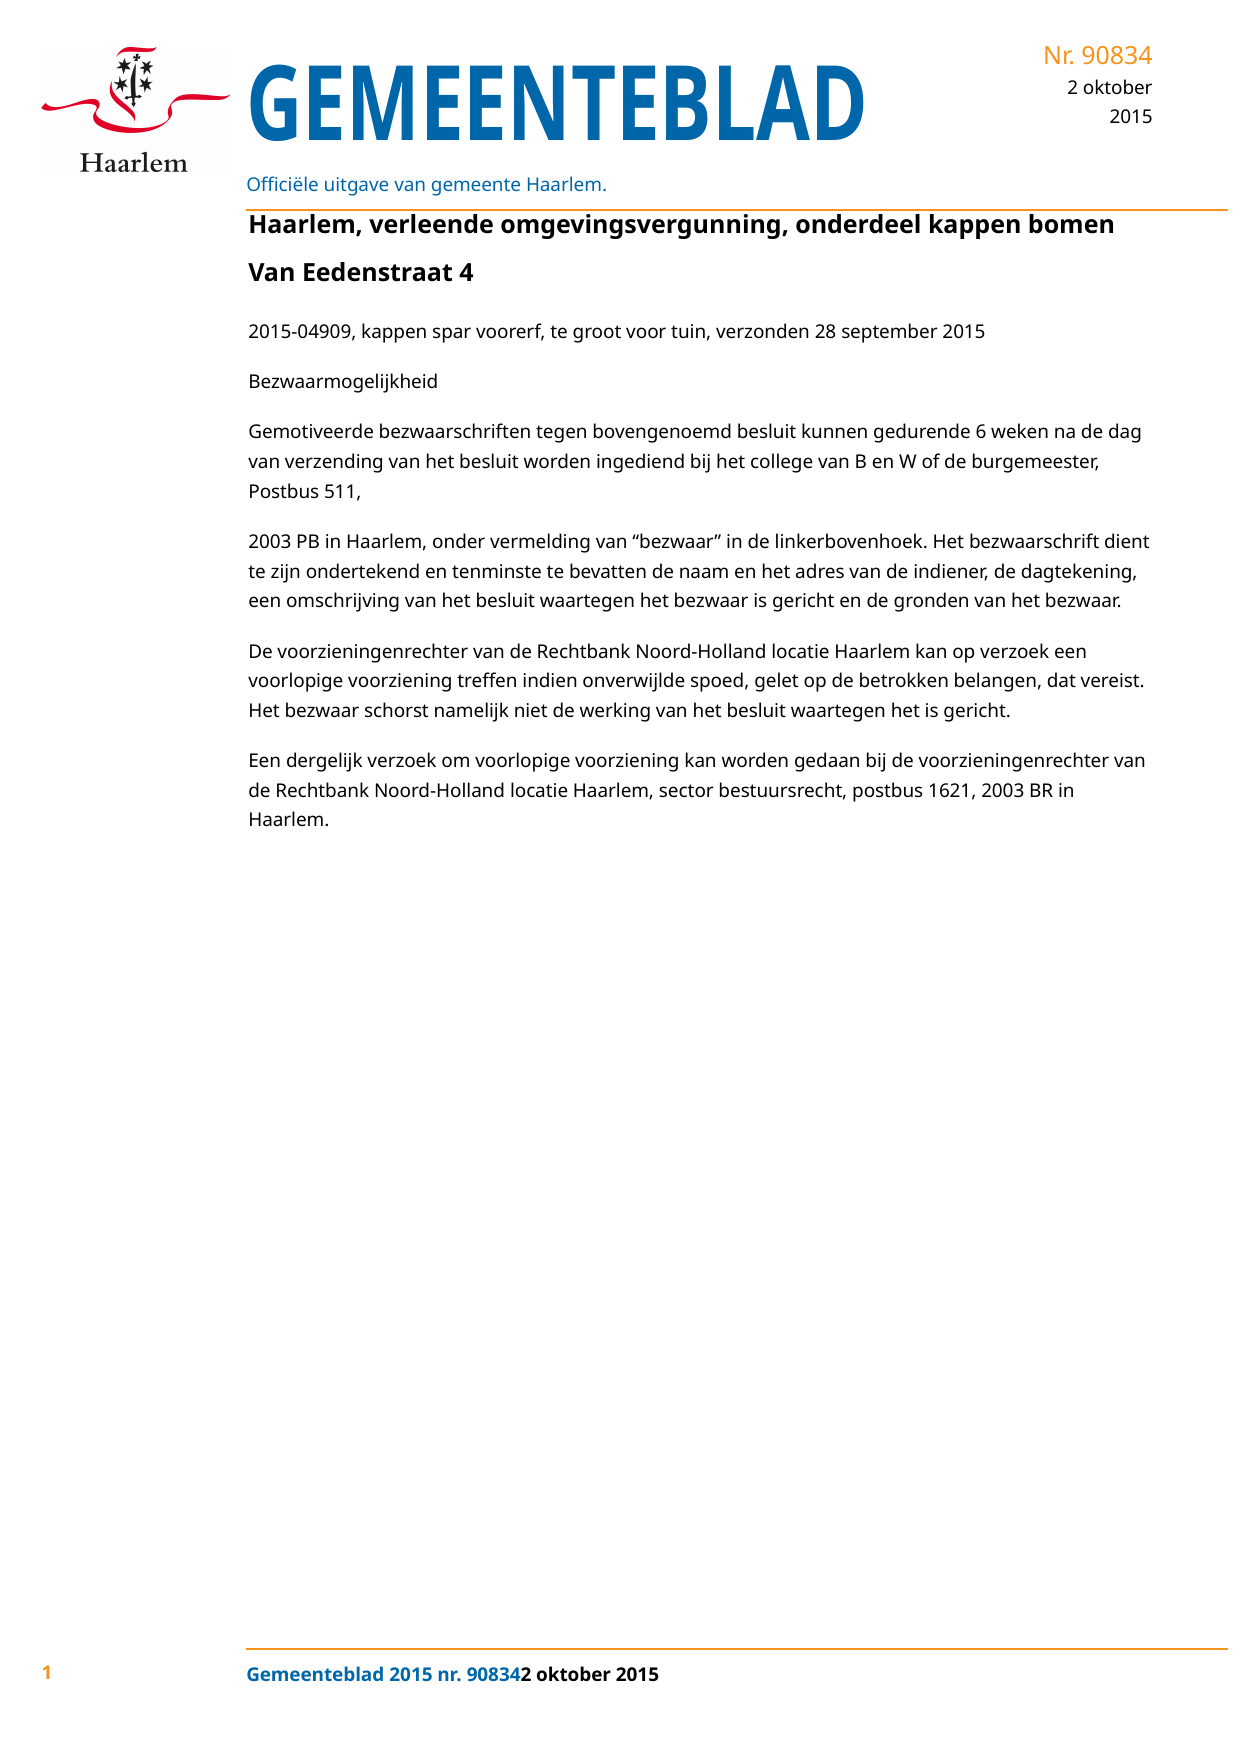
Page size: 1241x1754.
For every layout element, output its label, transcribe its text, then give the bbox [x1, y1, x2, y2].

text Bezwaarmogelijkheid [248, 368, 1152, 394]
text Haarlem, verleende omgevingsvergunning, onderdeel kappen bomen Van Eedenstraat 4 [248, 211, 1152, 288]
text De voorzieningenrechter van de Rechtbank Noord-Holland locatie Haarlem kan op verzoek een voorlopige voorziening treffen indien onverwijlde spoed, gelet op de betrokken belangen, dat vereist. Het bezwaar schorst namelijk niet de werking van het besluit waartegen het is gericht. [248, 638, 1152, 723]
picture [41, 47, 231, 172]
text 2003 PB in Haarlem, onder vermelding van “bezwaar” in de linkerbovenhoek. Het bezwaarschrift dient te zijn ondertekend en tenminste te bevatten de naam en het adres van de indiener, de dagtekening, een omschrijving van het besluit waartegen het bezwaar is gericht en de gronden van het bezwaar. [248, 528, 1152, 613]
text 2015-04909, kappen spar voorerf, te groot voor tuin, verzonden 28 september 2015 [248, 318, 1152, 344]
text Een dergelijk verzoek om voorlopige voorziening kan worden gedaan bij de voorzieningenrechter van de Rechtbank Noord-Holland locatie Haarlem, sector bestuursrecht, postbus 1621, 2003 BR in Haarlem. [248, 747, 1152, 832]
text Gemotiveerde bezwaarschriften tegen bovengenoemd besluit kunnen gedurende 6 weken na de dag van verzending van het besluit worden ingediend bij het college van B en W of de burgemeester, Postbus 511, [248, 419, 1152, 504]
